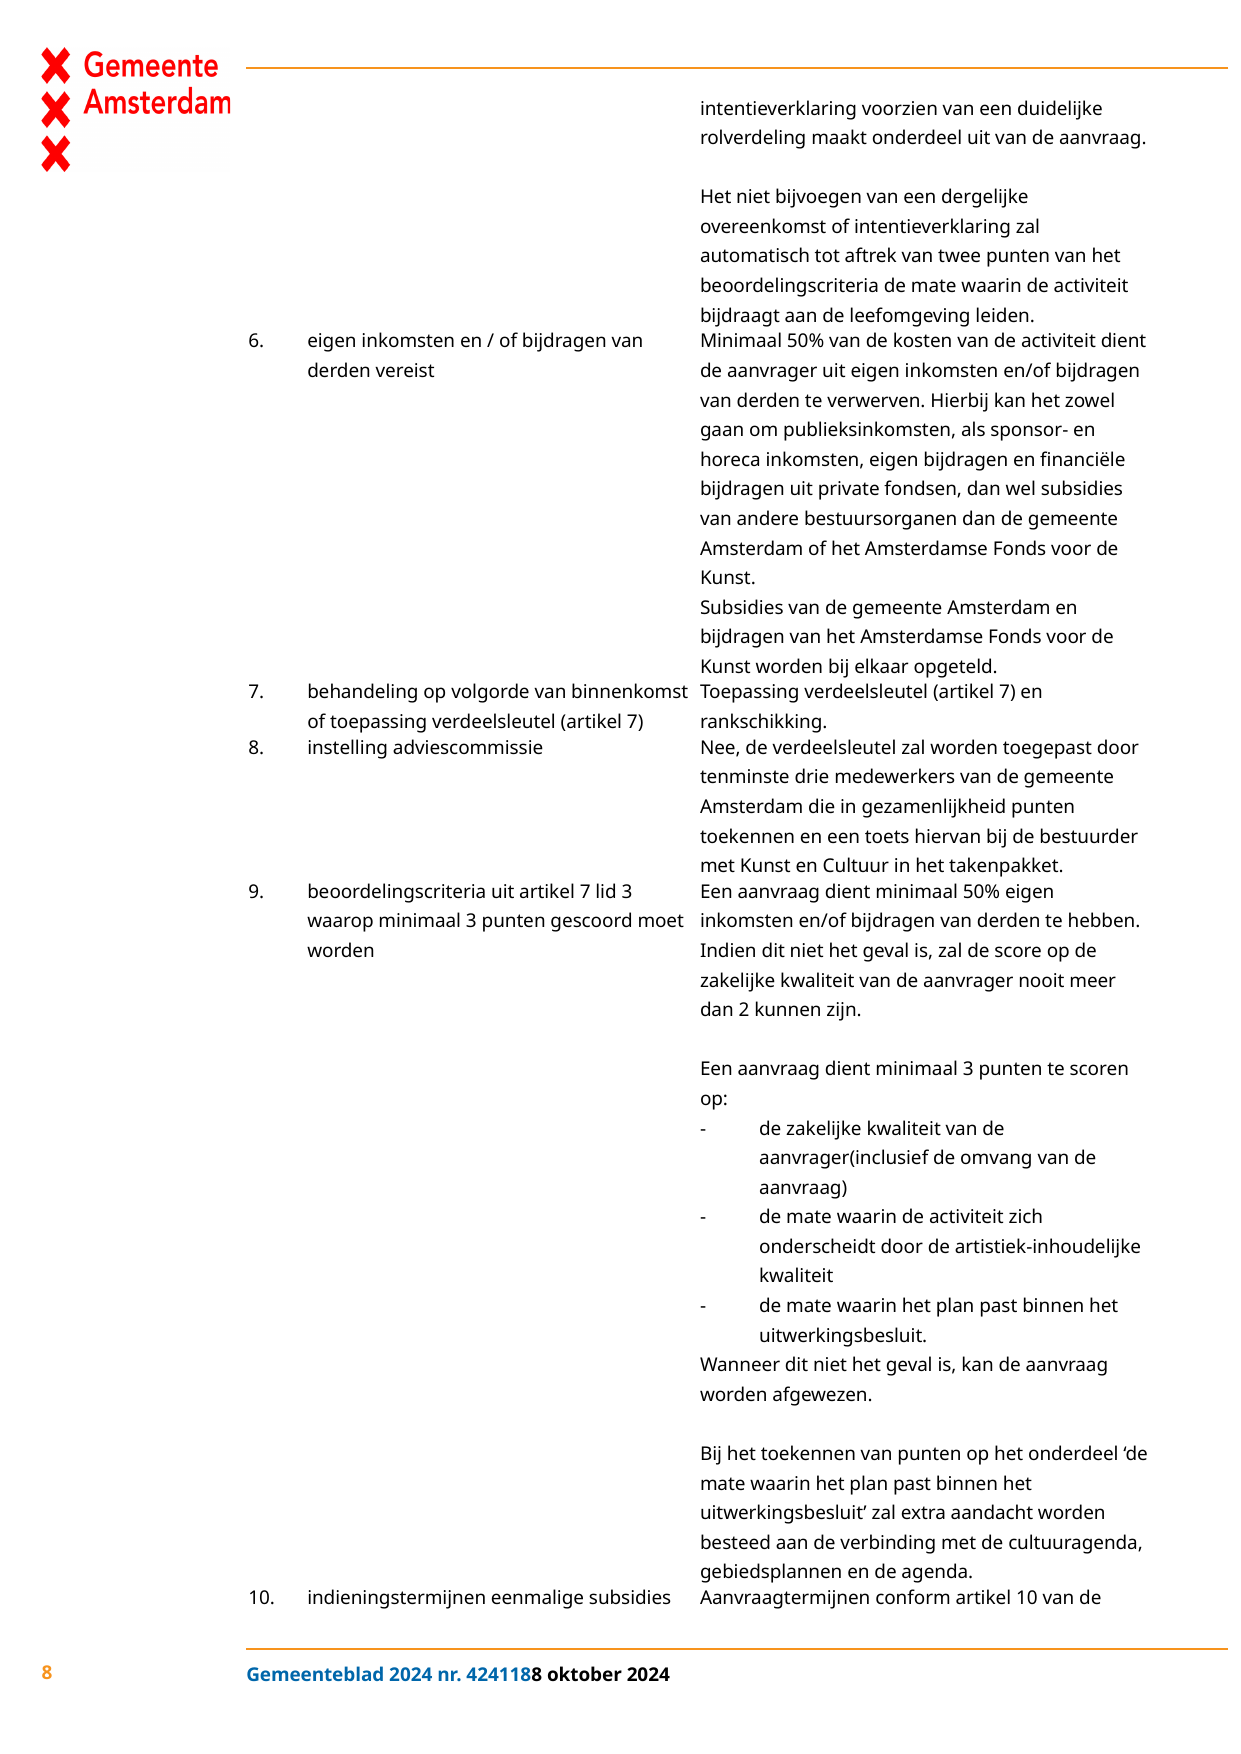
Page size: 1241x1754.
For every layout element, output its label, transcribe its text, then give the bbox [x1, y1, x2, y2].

table_cell eigen inkomsten en / of bijdragen van derden vereist [248, 328, 700, 679]
table_cell indieningstermijnen eenmalige subsidies [248, 1584, 700, 1610]
table_cell Nee, de verdeelsleutel zal worden toegepast door tenminste drie medewerkers van de gemeente Amsterdam die in gezamenlijkheid punten toekennen en een toets hiervan bij de bestuurder met Kunst en Cultuur in het takenpakket. [700, 734, 1152, 878]
table_cell Een aanvraag dient minimaal 50% eigen inkomsten en/of bijdragen van derden te hebben. Indien dit niet het geval is, zal de score op de zakelijke kwaliteit van de aanvrager nooit meer dan 2 kunnen zijn. Een aanvraag dient minimaal 3 punten te scoren op: de zakelijke kwaliteit van de aanvrager(inclusief de omvang van de aanvraag) de mate waarin de activiteit zich onderscheidt door de artistiek-inhoudelijke kwaliteit de mate waarin het plan past binnen het uitwerkingsbesluit. Wanneer dit niet het geval is, kan de aanvraag worden afgewezen. Bij het toekennen van punten op het onderdeel ‘de mate waarin het plan past binnen het uitwerkingsbesluit’ zal extra aandacht worden besteed aan de verbinding met de cultuuragenda, gebiedsplannen en de agenda. [700, 878, 1152, 1584]
table_cell [248, 95, 700, 328]
picture [41, 47, 231, 172]
table_cell behandeling op volgorde van binnenkomst of toepassing verdeelsleutel (artikel 7) [248, 679, 700, 734]
table_cell beoordelingscriteria uit artikel 7 lid 3 waarop minimaal 3 punten gescoord moet worden [248, 878, 700, 1584]
table_cell Aanvraagtermijnen conform artikel 10 van de [700, 1584, 1152, 1610]
table_cell instelling adviescommissie [248, 734, 700, 878]
table_cell Toepassing verdeelsleutel (artikel 7) en rankschikking. [700, 679, 1152, 734]
table_cell Minimaal 50% van de kosten van de activiteit dient de aanvrager uit eigen inkomsten en/of bijdragen van derden te verwerven. Hierbij kan het zowel gaan om publieksinkomsten, als sponsor- en horeca inkomsten, eigen bijdragen en financiële bijdragen uit private fondsen, dan wel subsidies van andere bestuursorganen dan de gemeente Amsterdam of het Amsterdamse Fonds voor de Kunst. Subsidies van de gemeente Amsterdam en bijdragen van het Amsterdamse Fonds voor de Kunst worden bij elkaar opgeteld. [700, 328, 1152, 679]
table_cell intentieverklaring voorzien van een duidelijke rolverdeling maakt onderdeel uit van de aanvraag. Het niet bijvoegen van een dergelijke overeenkomst of intentieverklaring zal automatisch tot aftrek van twee punten van het beoordelingscriteria de mate waarin de activiteit bijdraagt aan de leefomgeving leiden. [700, 95, 1152, 328]
